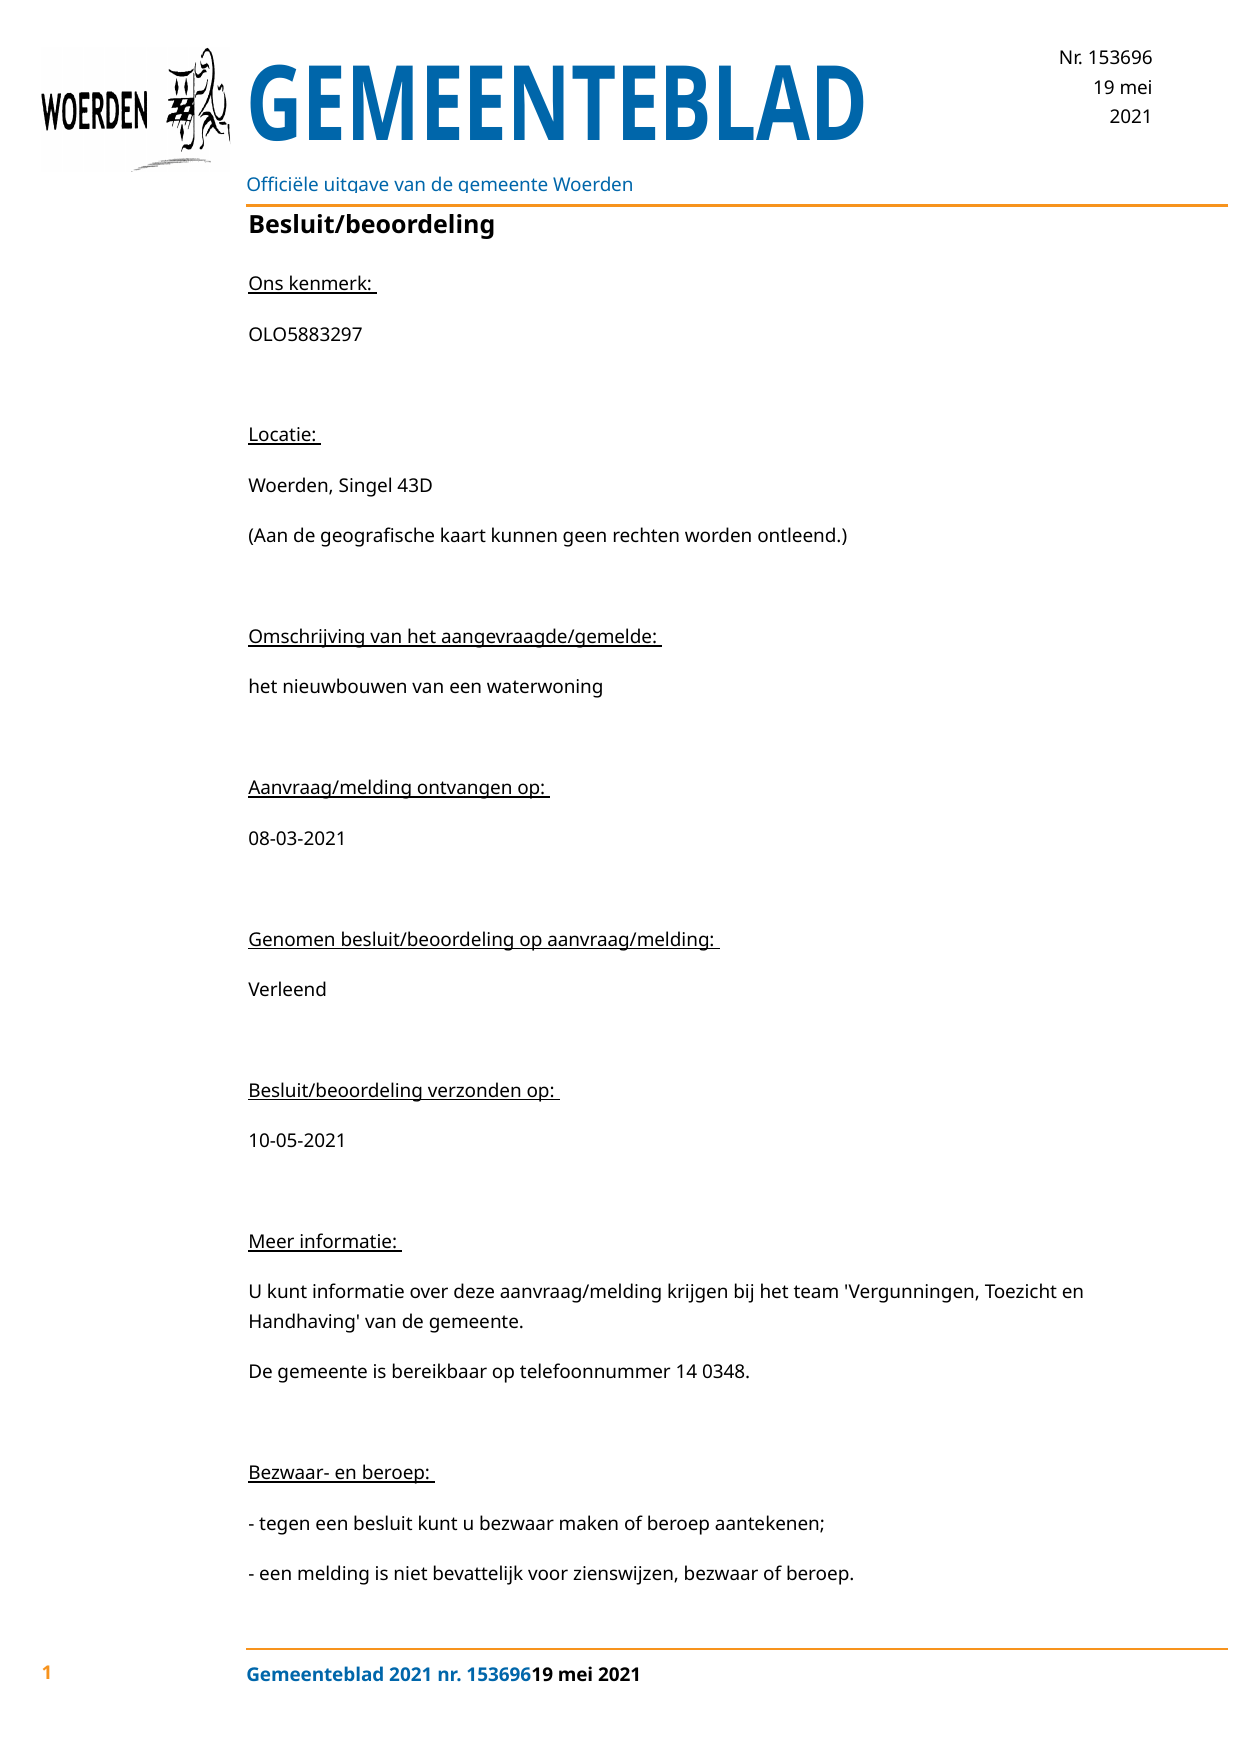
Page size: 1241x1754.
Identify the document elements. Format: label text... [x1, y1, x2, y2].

text 08-03-2021 [248, 825, 1152, 851]
text (Aan de geografische kaart kunnen geen rechten worden ontleend.) [248, 522, 1152, 548]
text Meer informatie: [248, 1228, 1152, 1254]
text OLO5883297 [248, 321, 1152, 346]
text Ons kenmerk: [248, 270, 1152, 296]
text het nieuwbouwen van een waterwoning [248, 674, 1152, 699]
text 10-05-2021 [248, 1127, 1152, 1153]
text Locatie: [248, 422, 1152, 447]
text - tegen een besluit kunt u bezwaar maken of beroep aantekenen; [248, 1510, 1152, 1536]
text De gemeente is bereikbaar op telefoonnummer 14 0348. [248, 1359, 1152, 1384]
text - een melding is niet bevattelijk voor zienswijzen, bezwaar of beroep. [248, 1560, 1152, 1586]
text Woerden, Singel 43D [248, 472, 1152, 498]
picture [41, 47, 231, 172]
text Besluit/beoordeling [248, 207, 1152, 241]
text Genomen besluit/beoordeling op aanvraag/melding: [248, 926, 1152, 951]
text Besluit/beoordeling verzonden op: [248, 1077, 1152, 1103]
text Omschrijving van het aangevraagde/gemelde: [248, 623, 1152, 649]
text Aanvraag/melding ontvangen op: [248, 774, 1152, 800]
text Verleend [248, 976, 1152, 1002]
text Bezwaar- en beroep: [248, 1459, 1152, 1485]
text U kunt informatie over deze aanvraag/melding krijgen bij het team 'Vergunningen, Toezicht en Handhaving' van de gemeente. [248, 1279, 1152, 1334]
